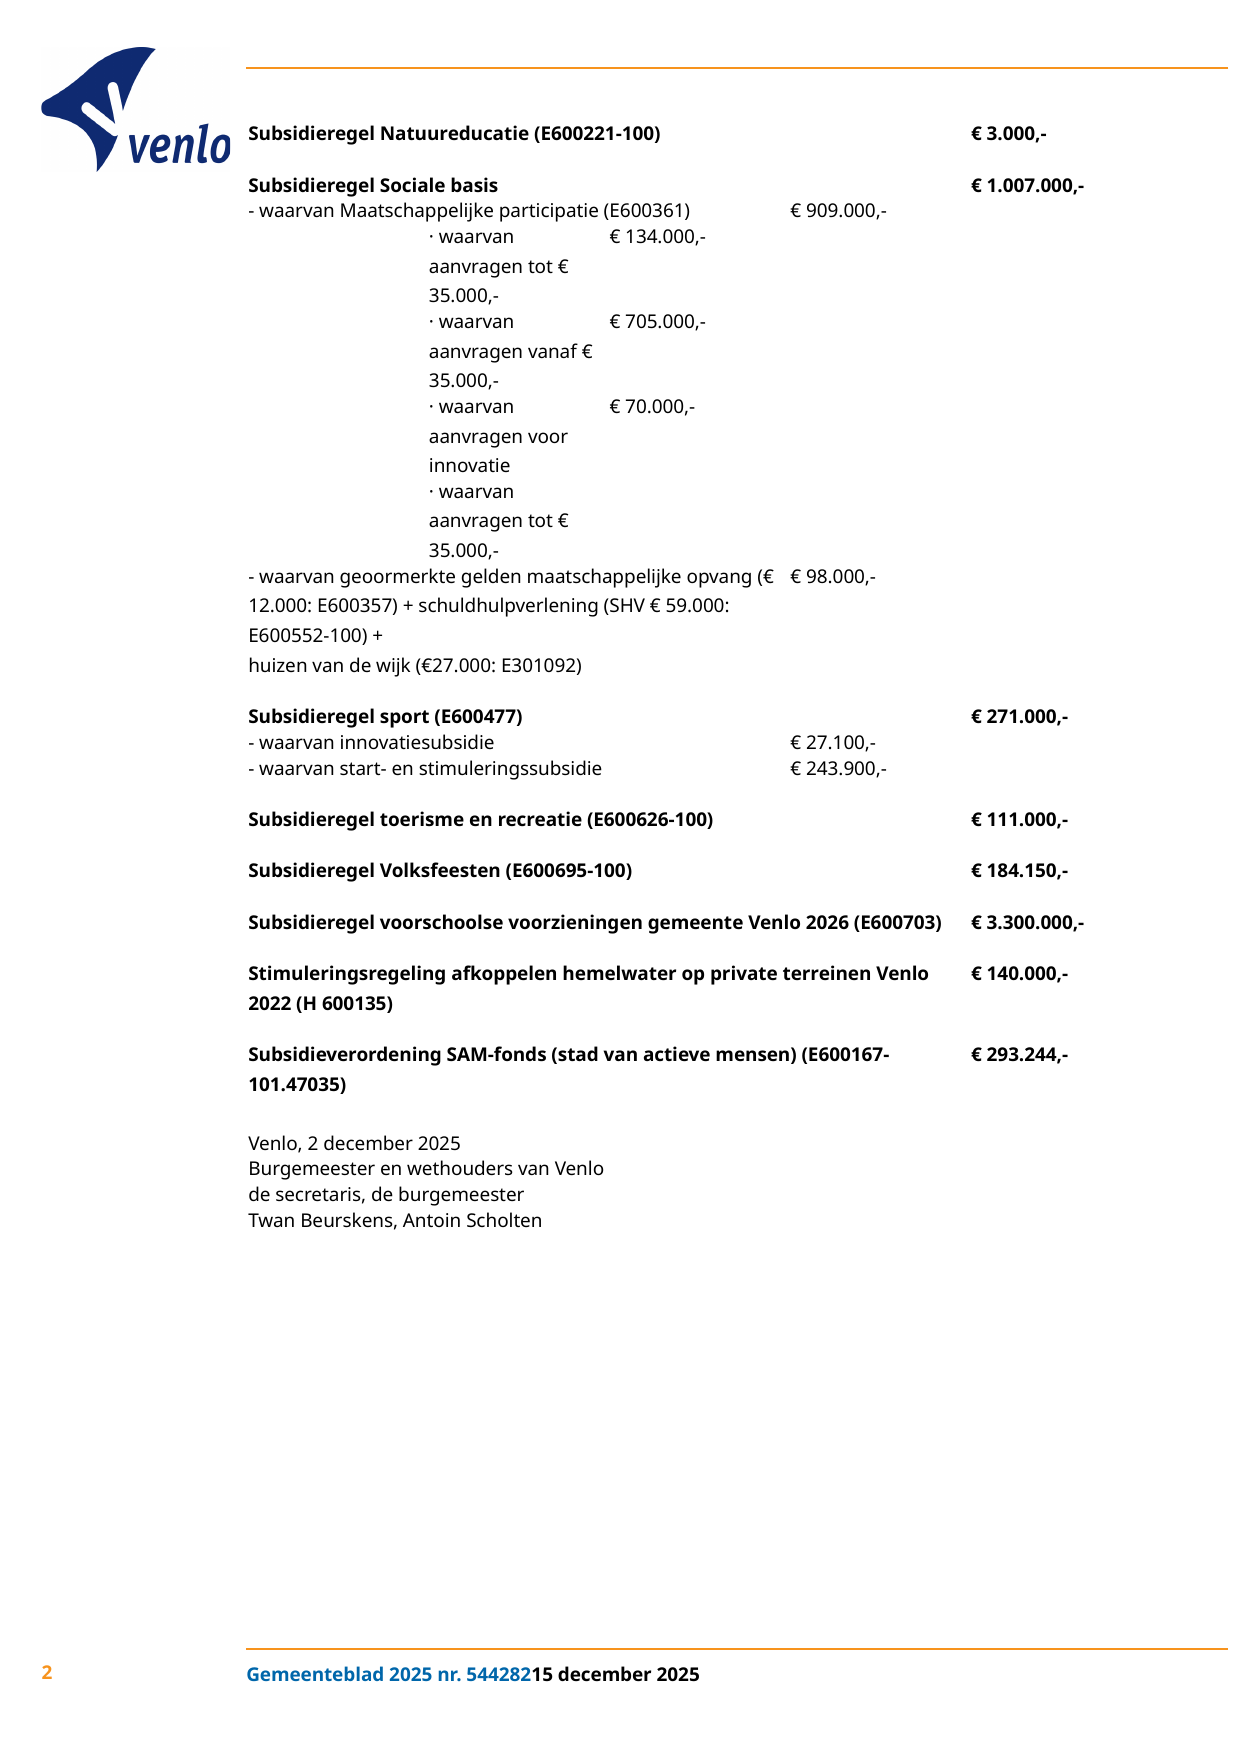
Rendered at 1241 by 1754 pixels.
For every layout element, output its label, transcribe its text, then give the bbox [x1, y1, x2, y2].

table_cell [790, 308, 971, 393]
table_cell Stimuleringsregeling afkoppelen hemelwater op private terreinen Venlo 2022 (H 600135) [248, 961, 971, 1016]
table_cell [248, 678, 1152, 703]
text Venlo, 2 december 2025 [248, 1130, 1152, 1155]
table_cell [971, 224, 1152, 308]
table_cell [248, 478, 429, 563]
table_cell · waarvan aanvragen tot € 35.000,- [429, 224, 609, 308]
table_cell [248, 832, 1152, 858]
table_cell · waarvan aanvragen vanaf € 35.000,- [429, 308, 609, 393]
text Twan Beurskens, Antoin Scholten [248, 1207, 1152, 1233]
table_cell Subsidieregel toerisme en recreatie (E600626-100) [248, 806, 971, 832]
table_cell Subsidieregel Sociale basis [248, 172, 971, 198]
table_cell € 3.000,- [971, 121, 1152, 146]
table_cell [971, 308, 1152, 393]
table_cell [971, 755, 1152, 780]
table_cell € 134.000,- [609, 224, 790, 308]
table_cell [248, 780, 1152, 806]
table_cell - waarvan Maatschappelijke participatie (E600361) [248, 198, 790, 223]
table_cell [248, 935, 1152, 961]
table_cell [971, 729, 1152, 755]
table_cell [248, 95, 1152, 121]
table_cell Subsidieregel Volksfeesten (E600695-100) [248, 858, 971, 883]
text de secretaris, de burgemeester [248, 1181, 1152, 1207]
table_cell € 705.000,- [609, 308, 790, 393]
text Burgemeester en wethouders van Venlo [248, 1155, 1152, 1181]
table_cell [790, 224, 971, 308]
table_cell € 140.000,- [971, 961, 1152, 1016]
table_cell [790, 393, 971, 478]
table_cell € 293.244,- [971, 1042, 1152, 1097]
table_cell € 27.100,- [790, 729, 971, 755]
table_cell Subsidieregel Natuureducatie (E600221-100) [248, 121, 971, 146]
table_cell [248, 883, 1152, 909]
table_cell [248, 393, 429, 478]
table_cell € 1.007.000,- [971, 172, 1152, 198]
picture [41, 47, 231, 172]
table_cell € 184.150,- [971, 858, 1152, 883]
table_cell € 243.900,- [790, 755, 971, 780]
table_cell € 70.000,- [609, 393, 790, 478]
table_cell € 3.300.000,- [971, 909, 1152, 935]
table_cell € 271.000,- [971, 703, 1152, 729]
table_cell € 111.000,- [971, 806, 1152, 832]
table_cell [971, 393, 1152, 478]
table_cell · waarvan aanvragen voor innovatie [429, 393, 609, 478]
table_cell [609, 478, 790, 563]
table_cell Subsidieverordening SAM-fonds (stad van actieve mensen) (E600167-101.47035) [248, 1042, 971, 1097]
table_cell - waarvan geoormerkte gelden maatschappelijke opvang (€ 12.000: E600357) + schuldhulpverlening (SHV € 59.000: E600552-100) + huizen van de wijk (€27.000: E301092) [248, 563, 790, 677]
table_cell [248, 1016, 1152, 1042]
table_cell [248, 224, 429, 308]
table_cell Subsidieregel voorschoolse voorzieningen gemeente Venlo 2026 (E600703) [248, 909, 971, 935]
table_cell - waarvan innovatiesubsidie [248, 729, 790, 755]
table_cell € 909.000,- [790, 198, 971, 223]
table_cell [971, 198, 1152, 223]
table_cell [971, 563, 1152, 677]
table_cell € 98.000,- [790, 563, 971, 677]
table_cell [790, 478, 971, 563]
table_cell [248, 146, 1152, 172]
table_cell [248, 308, 429, 393]
table_cell [971, 478, 1152, 563]
table_cell - waarvan start- en stimuleringssubsidie [248, 755, 790, 780]
table_cell Subsidieregel sport (E600477) [248, 703, 971, 729]
table_cell · waarvan aanvragen tot € 35.000,- [429, 478, 609, 563]
